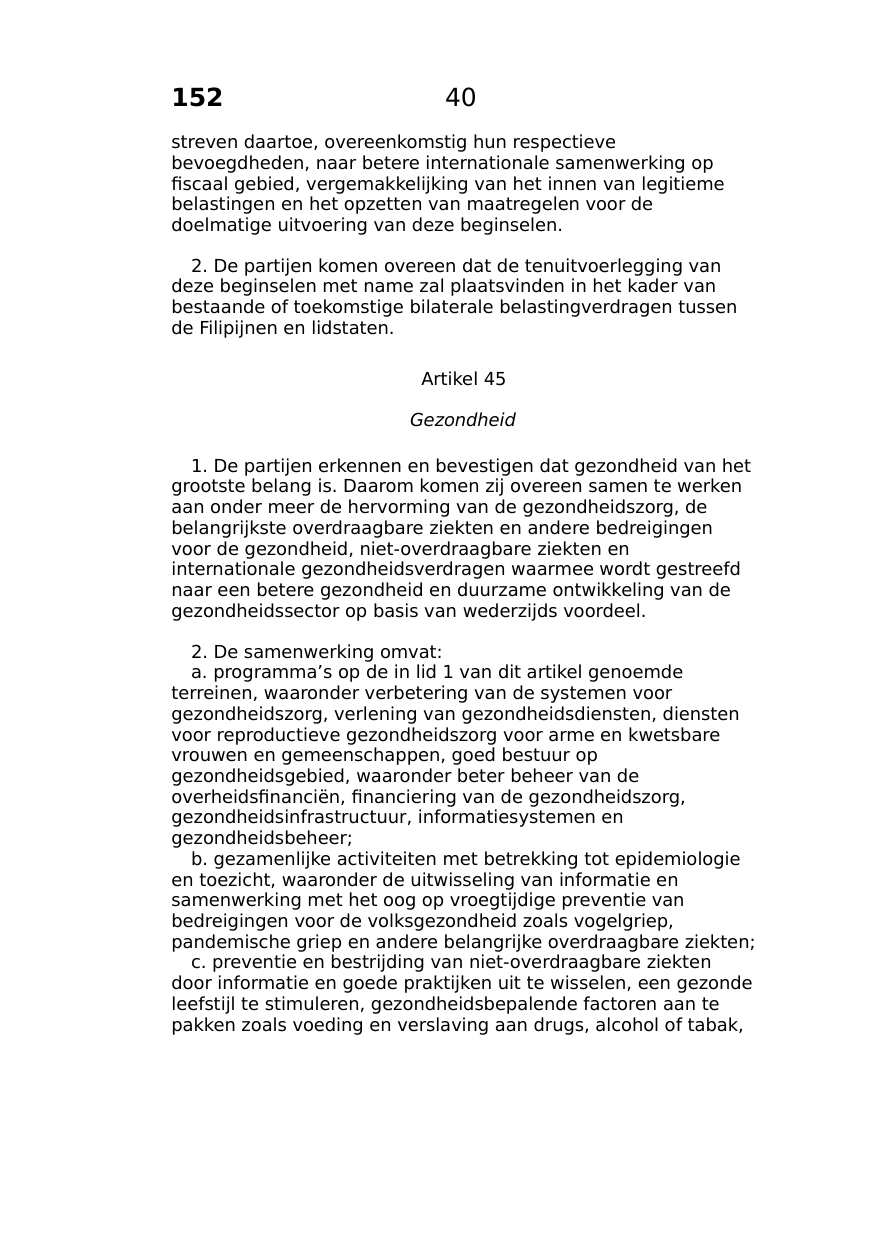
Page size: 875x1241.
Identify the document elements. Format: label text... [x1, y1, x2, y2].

text 1. De partijen erkennen en bevestigen dat gezondheid van het grootste belang is. Daarom komen zij overeen samen te werken aan onder meer de hervorming van de gezondheidszorg, de belangrijkste overdraagbare ziekten en andere bedreigingen voor de gezondheid, niet-overdraagbare ziekten en internationale gezondheidsverdragen waarmee wordt gestreefd naar een betere gezondheid en duurzame ontwikkeling van de gezondheidssector op basis van wederzijds voordeel. [171, 456, 756, 621]
text 2. De partijen komen overeen dat de tenuitvoerlegging van deze beginselen met name zal plaatsvinden in het kader van bestaande of toekomstige bilaterale belastingverdragen tussen de Filipijnen en lidstaten. [171, 256, 756, 338]
text 2. De samenwerking omvat: [171, 641, 756, 662]
text b. gezamenlijke activiteiten met betrekking tot epidemiologie en toezicht, waaronder de uitwisseling van informatie en samenwerking met het oog op vroegtijdige preventie van bedreigingen voor de volksgezondheid zoals vogelgriep, pandemische griep en andere belangrijke overdraagbare ziekten; [171, 849, 756, 952]
subtitle Artikel 45 Gezondheid [171, 368, 756, 431]
text streven daartoe, overeenkomstig hun respectieve bevoegdheden, naar betere internationale samenwerking op fiscaal gebied, vergemakkelijking van het innen van legitieme belastingen en het opzetten van maatregelen voor de doelmatige uitvoering van deze beginselen. [171, 132, 756, 236]
text c. preventie en bestrijding van niet-overdraagbare ziekten door informatie en goede praktijken uit te wisselen, een gezonde leefstijl te stimuleren, gezondheidsbepalende factoren aan te pakken zoals voeding en verslaving aan drugs, alcohol of tabak, [171, 952, 756, 1035]
text a. programma’s op de in lid 1 van dit artikel genoemde terreinen, waaronder verbetering van de systemen voor gezondheidszorg, verlening van gezondheidsdiensten, diensten voor reproductieve gezondheidszorg voor arme en kwetsbare vrouwen en gemeenschappen, goed bestuur op gezondheidsgebied, waaronder beter beheer van de overheidsfinanciën, financiering van de gezondheidszorg, gezondheidsinfrastructuur, informatiesystemen en gezondheidsbeheer; [171, 662, 756, 849]
